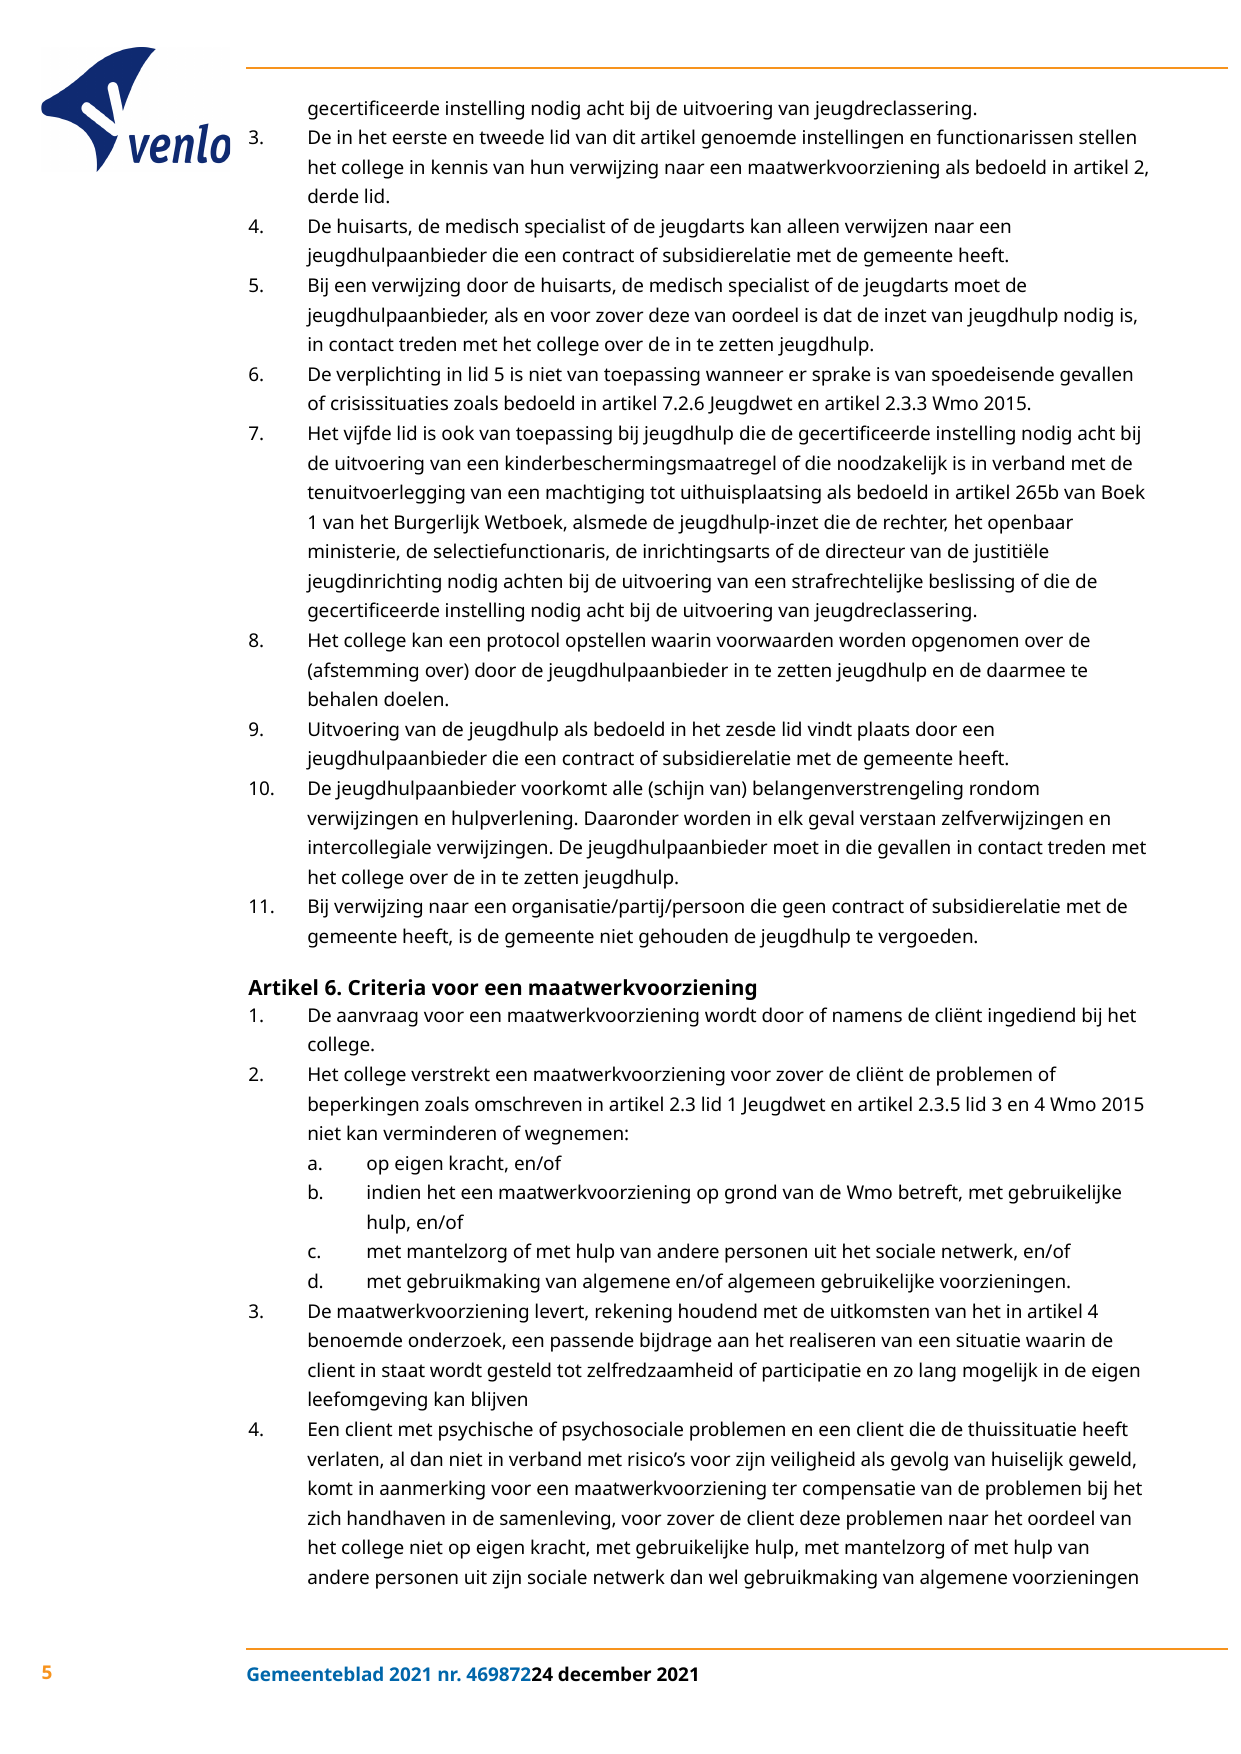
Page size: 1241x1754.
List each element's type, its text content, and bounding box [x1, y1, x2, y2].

picture [41, 47, 231, 172]
text Artikel 6. Criteria voor een maatwerkvoorziening [248, 973, 1152, 1002]
list De verplichting in lid 5 is niet van toepassing wanneer er sprake is van spoedeisende gevallen of crisissituaties zoals bedoeld in artikel 7.2.6 Jeugdwet en artikel 2.3.3 Wmo 2015. [248, 361, 1152, 416]
list Bij verwijzing naar een organisatie/partij/persoon die geen contract of subsidierelatie met de gemeente heeft, is de gemeente niet gehouden de jeugdhulp te vergoeden. [248, 893, 1152, 949]
list Het college verstrekt een maatwerkvoorziening voor zover de cliënt de problemen of beperkingen zoals omschreven in artikel 2.3 lid 1 Jeugdwet en artikel 2.3.5 lid 3 en 4 Wmo 2015 niet kan verminderen of wegnemen: [248, 1061, 1152, 1146]
list indien het een maatwerkvoorziening op grond van de Wmo betreft, met gebruikelijke hulp, en/of [307, 1179, 1152, 1235]
list De aanvraag voor een maatwerkvoorziening wordt door of namens de cliënt ingediend bij het college. [248, 1002, 1152, 1057]
list Het college kan een protocol opstellen waarin voorwaarden worden opgenomen over de (afstemming over) door de jeugdhulpaanbieder in te zetten jeugdhulp en de daarmee te behalen doelen. [248, 627, 1152, 712]
list Het vijfde lid is ook van toepassing bij jeugdhulp die de gecertificeerde instelling nodig acht bij de uitvoering van een kinderbeschermingsmaatregel of die noodzakelijk is in verband met de tenuitvoerlegging van een machtiging tot uithuisplaatsing als bedoeld in artikel 265b van Boek 1 van het Burgerlijk Wetboek, alsmede de jeugdhulp-inzet die de rechter, het openbaar ministerie, de selectiefunctionaris, de inrichtingsarts of de directeur van de justitiële jeugdinrichting nodig achten bij de uitvoering van een strafrechtelijke beslissing of die de gecertificeerde instelling nodig acht bij de uitvoering van jeugdreclassering. [248, 420, 1152, 623]
list De huisarts, de medisch specialist of de jeugdarts kan alleen verwijzen naar een jeugdhulpaanbieder die een contract of subsidierelatie met de gemeente heeft. [248, 213, 1152, 268]
list Uitvoering van de jeugdhulp als bedoeld in het zesde lid vindt plaats door een jeugdhulpaanbieder die een contract of subsidierelatie met de gemeente heeft. [248, 716, 1152, 771]
list Bij een verwijzing door de huisarts, de medisch specialist of de jeugdarts moet de jeugdhulpaanbieder, als en voor zover deze van oordeel is dat de inzet van jeugdhulp nodig is, in contact treden met het college over de in te zetten jeugdhulp. [248, 272, 1152, 357]
list gecertificeerde instelling nodig acht bij de uitvoering van jeugdreclassering. [248, 95, 1152, 121]
list op eigen kracht, en/of [307, 1150, 1152, 1176]
list De jeugdhulpaanbieder voorkomt alle (schijn van) belangenverstrengeling rondom verwijzingen en hulpverlening. Daaronder worden in elk geval verstaan zelfverwijzingen en intercollegiale verwijzingen. De jeugdhulpaanbieder moet in die gevallen in contact treden met het college over de in te zetten jeugdhulp. [248, 775, 1152, 890]
list met gebruikmaking van algemene en/of algemeen gebruikelijke voorzieningen. [307, 1268, 1152, 1294]
list De maatwerkvoorziening levert, rekening houdend met de uitkomsten van het in artikel 4 benoemde onderzoek, een passende bijdrage aan het realiseren van een situatie waarin de client in staat wordt gesteld tot zelfredzaamheid of participatie en zo lang mogelijk in de eigen leefomgeving kan blijven [248, 1298, 1152, 1412]
list Een client met psychische of psychosociale problemen en een client die de thuissituatie heeft verlaten, al dan niet in verband met risico’s voor zijn veiligheid als gevolg van huiselijk geweld, komt in aanmerking voor een maatwerkvoorziening ter compensatie van de problemen bij het zich handhaven in de samenleving, voor zover de client deze problemen naar het oordeel van het college niet op eigen kracht, met gebruikelijke hulp, met mantelzorg of met hulp van andere personen uit zijn sociale netwerk dan wel gebruikmaking van algemene voorzieningen [248, 1416, 1152, 1590]
list De in het eerste en tweede lid van dit artikel genoemde instellingen en functionarissen stellen het college in kennis van hun verwijzing naar een maatwerkvoorziening als bedoeld in artikel 2, derde lid. [248, 124, 1152, 209]
list met mantelzorg of met hulp van andere personen uit het sociale netwerk, en/of [307, 1239, 1152, 1264]
